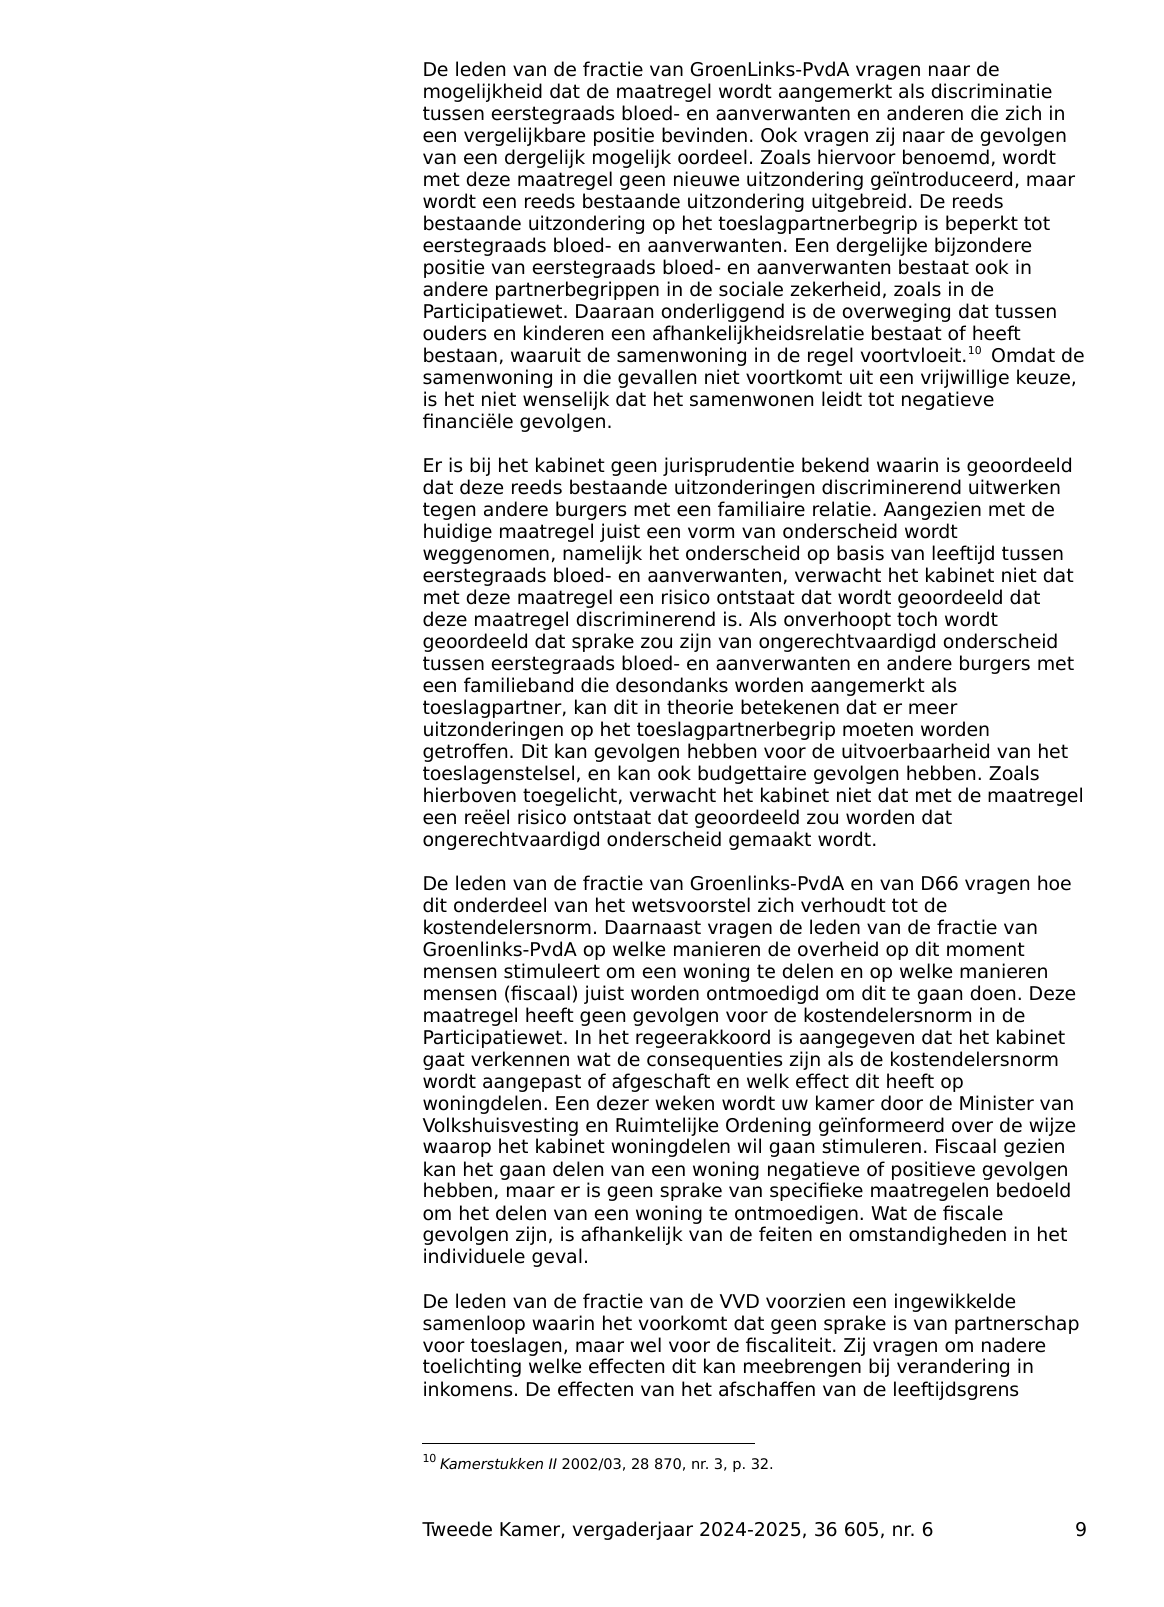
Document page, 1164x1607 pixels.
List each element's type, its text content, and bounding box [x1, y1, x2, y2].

text De leden van de fractie van GroenLinks-PvdA vragen naar de mogelijkheid dat de maatregel wordt aangemerkt als discriminatie tussen eerstegraads bloed- en aanverwanten en anderen die zich in een vergelijkbare positie bevinden. Ook vragen zij naar de gevolgen van een dergelijk mogelijk oordeel. Zoals hiervoor benoemd, wordt met deze maatregel geen nieuwe uitzondering geïntroduceerd, maar wordt een reeds bestaande uitzondering uitgebreid. De reeds bestaande uitzondering op het toeslagpartnerbegrip is beperkt tot eerstegraads bloed- en aanverwanten. Een dergelijke bijzondere positie van eerstegraads bloed- en aanverwanten bestaat ook in andere partnerbegrippen in de sociale zekerheid, zoals in de Participatiewet. Daaraan onderliggend is de overweging dat tussen ouders en kinderen een afhankelijkheidsrelatie bestaat of heeft bestaan, waaruit de samenwoning in de regel voortvloeit. Omdat de samenwoning in die gevallen niet voortkomt uit een vrijwillige keuze, is het niet wenselijk dat het samenwonen leidt tot negatieve financiële gevolgen. [422, 59, 1087, 433]
text Er is bij het kabinet geen jurisprudentie bekend waarin is geoordeeld dat deze reeds bestaande uitzonderingen discriminerend uitwerken tegen andere burgers met een familiaire relatie. Aangezien met de huidige maatregel juist een vorm van onderscheid wordt weggenomen, namelijk het onderscheid op basis van leeftijd tussen eerstegraads bloed- en aanverwanten, verwacht het kabinet niet dat met deze maatregel een risico ontstaat dat wordt geoordeeld dat deze maatregel discriminerend is. Als onverhoopt toch wordt geoordeeld dat sprake zou zijn van ongerechtvaardigd onderscheid tussen eerstegraads bloed- en aanverwanten en andere burgers met een familieband die desondanks worden aangemerkt als toeslagpartner, kan dit in theorie betekenen dat er meer uitzonderingen op het toeslagpartnerbegrip moeten worden getroffen. Dit kan gevolgen hebben voor de uitvoerbaarheid van het toeslagenstelsel, en kan ook budgettaire gevolgen hebben. Zoals hierboven toegelicht, verwacht het kabinet niet dat met de maatregel een reëel risico ontstaat dat geoordeeld zou worden dat ongerechtvaardigd onderscheid gemaakt wordt. [422, 455, 1087, 851]
text Kamerstukken II 2002/03, 28 870, nr. 3, p. 32. [422, 1452, 1087, 1474]
text De leden van de fractie van Groenlinks-PvdA en van D66 vragen hoe dit onderdeel van het wetsvoorstel zich verhoudt tot de kostendelersnorm. Daarnaast vragen de leden van de fractie van Groenlinks-PvdA op welke manieren de overheid op dit moment mensen stimuleert om een woning te delen en op welke manieren mensen (fiscaal) juist worden ontmoedigd om dit te gaan doen. Deze maatregel heeft geen gevolgen voor de kostendelersnorm in de Participatiewet. In het regeerakkoord is aangegeven dat het kabinet gaat verkennen wat de consequenties zijn als de kostendelersnorm wordt aangepast of afgeschaft en welk effect dit heeft op woningdelen. Een dezer weken wordt uw kamer door de Minister van Volkshuisvesting en Ruimtelijke Ordening geïnformeerd over de wijze waarop het kabinet woningdelen wil gaan stimuleren. Fiscaal gezien kan het gaan delen van een woning negatieve of positieve gevolgen hebben, maar er is geen sprake van specifieke maatregelen bedoeld om het delen van een woning te ontmoedigen. Wat de fiscale gevolgen zijn, is afhankelijk van de feiten en omstandigheden in het individuele geval. [422, 873, 1087, 1268]
text De leden van de fractie van de VVD voorzien een ingewikkelde samenloop waarin het voorkomt dat geen sprake is van partnerschap voor toeslagen, maar wel voor de fiscaliteit. Zij vragen om nadere toelichting welke effecten dit kan meebrengen bij verandering in inkomens. De effecten van het afschaffen van de leeftijdsgrens [422, 1291, 1087, 1400]
